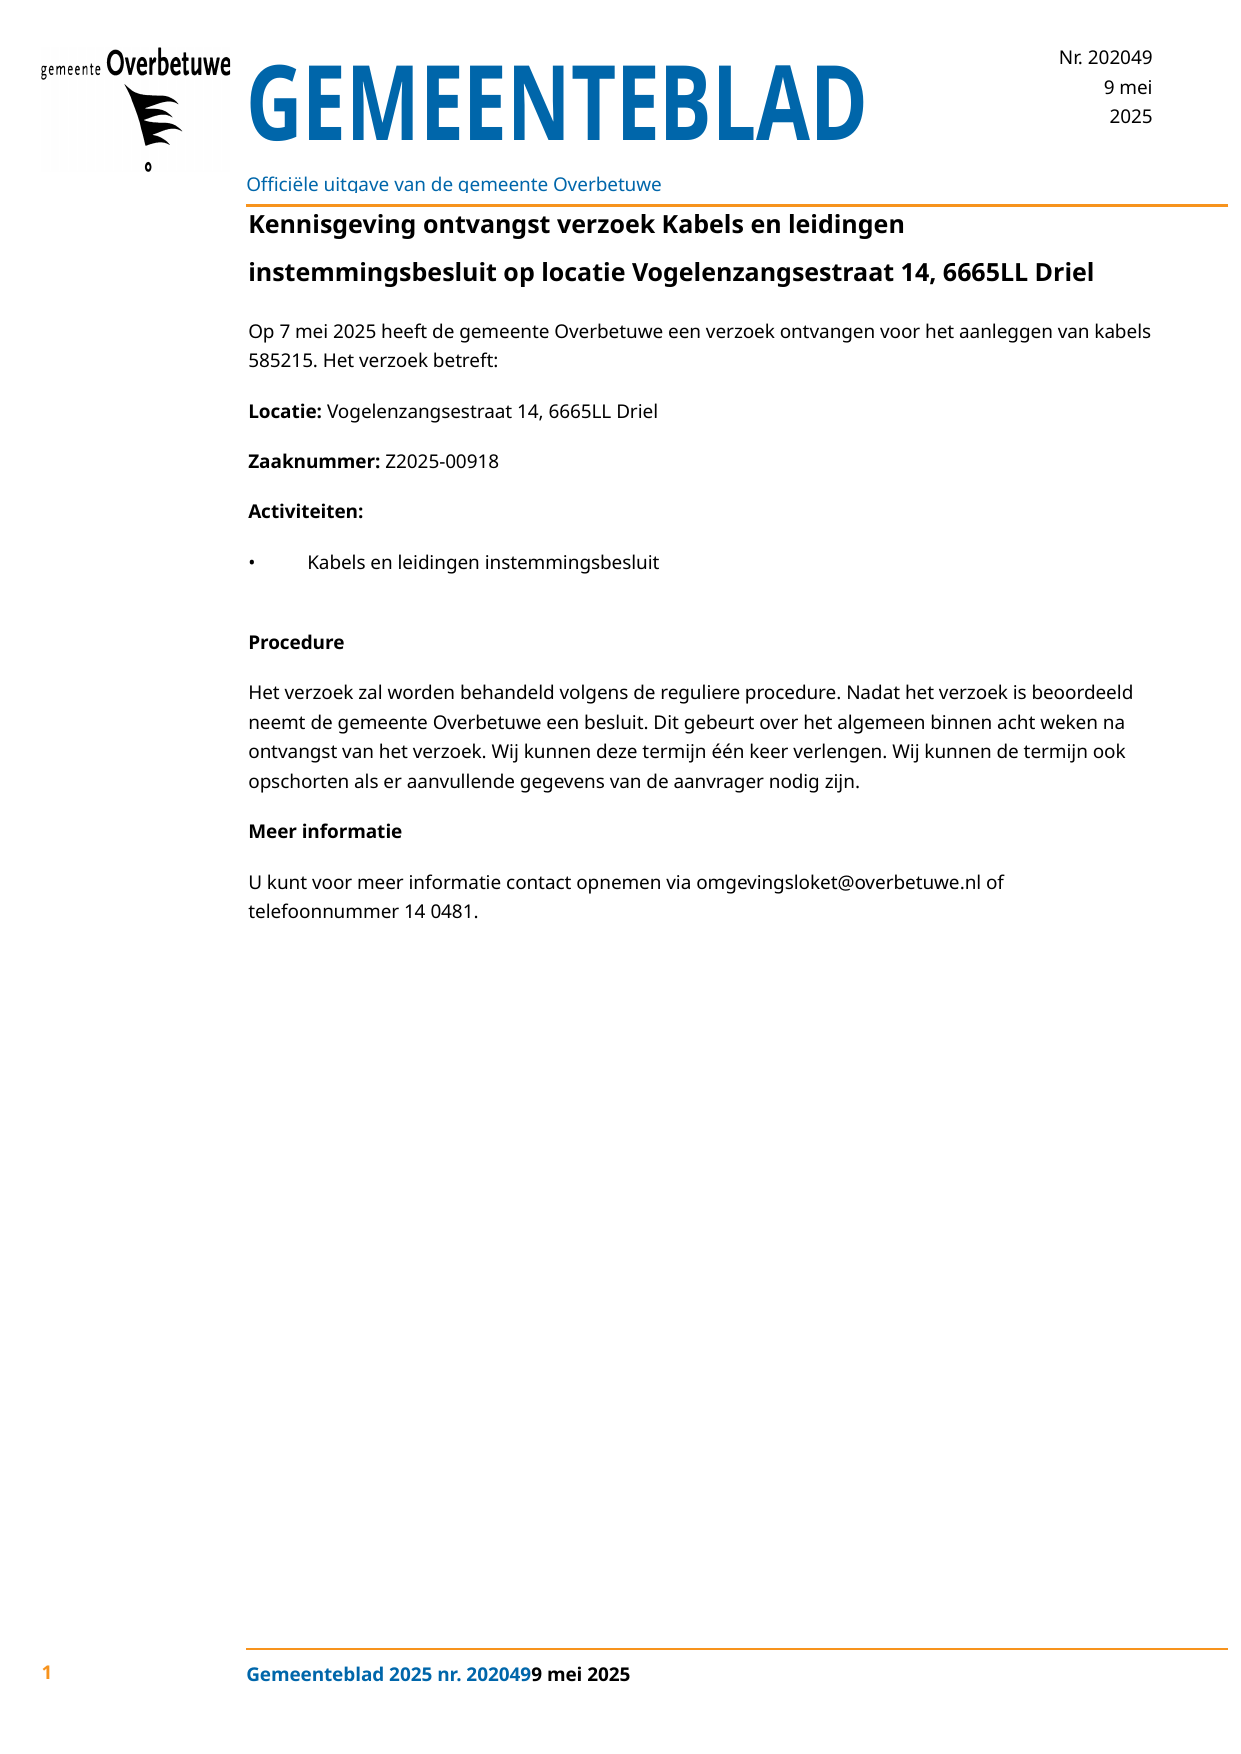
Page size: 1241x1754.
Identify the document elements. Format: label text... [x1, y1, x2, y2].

text U kunt voor meer informatie contact opnemen via omgevingsloket@overbetuwe.nl of telefoonnummer 14 0481. [248, 869, 1152, 924]
text Locatie: Vogelenzangsestraat 14, 6665LL Driel [248, 398, 1152, 424]
text Op 7 mei 2025 heeft de gemeente Overbetuwe een verzoek ontvangen voor het aanleggen van kabels 585215. Het verzoek betreft: [248, 318, 1152, 373]
list Kabels en leidingen instemmingsbesluit [248, 549, 1152, 575]
text Zaaknummer: Z2025-00918 [248, 448, 1152, 474]
text Meer informatie [248, 819, 1152, 844]
text Procedure [248, 629, 1152, 655]
text Kennisgeving ontvangst verzoek Kabels en leidingen instemmingsbesluit op locatie Vogelenzangsestraat 14, 6665LL Driel [248, 207, 1152, 288]
text Het verzoek zal worden behandeld volgens de reguliere procedure. Nadat het verzoek is beoordeeld neemt de gemeente Overbetuwe een besluit. Dit gebeurt over het algemeen binnen acht weken na ontvangst van het verzoek. Wij kunnen deze termijn één keer verlengen. Wij kunnen de termijn ook opschorten als er aanvullende gegevens van de aanvrager nodig zijn. [248, 679, 1152, 794]
text Activiteiten: [248, 499, 1152, 524]
picture [41, 47, 231, 172]
